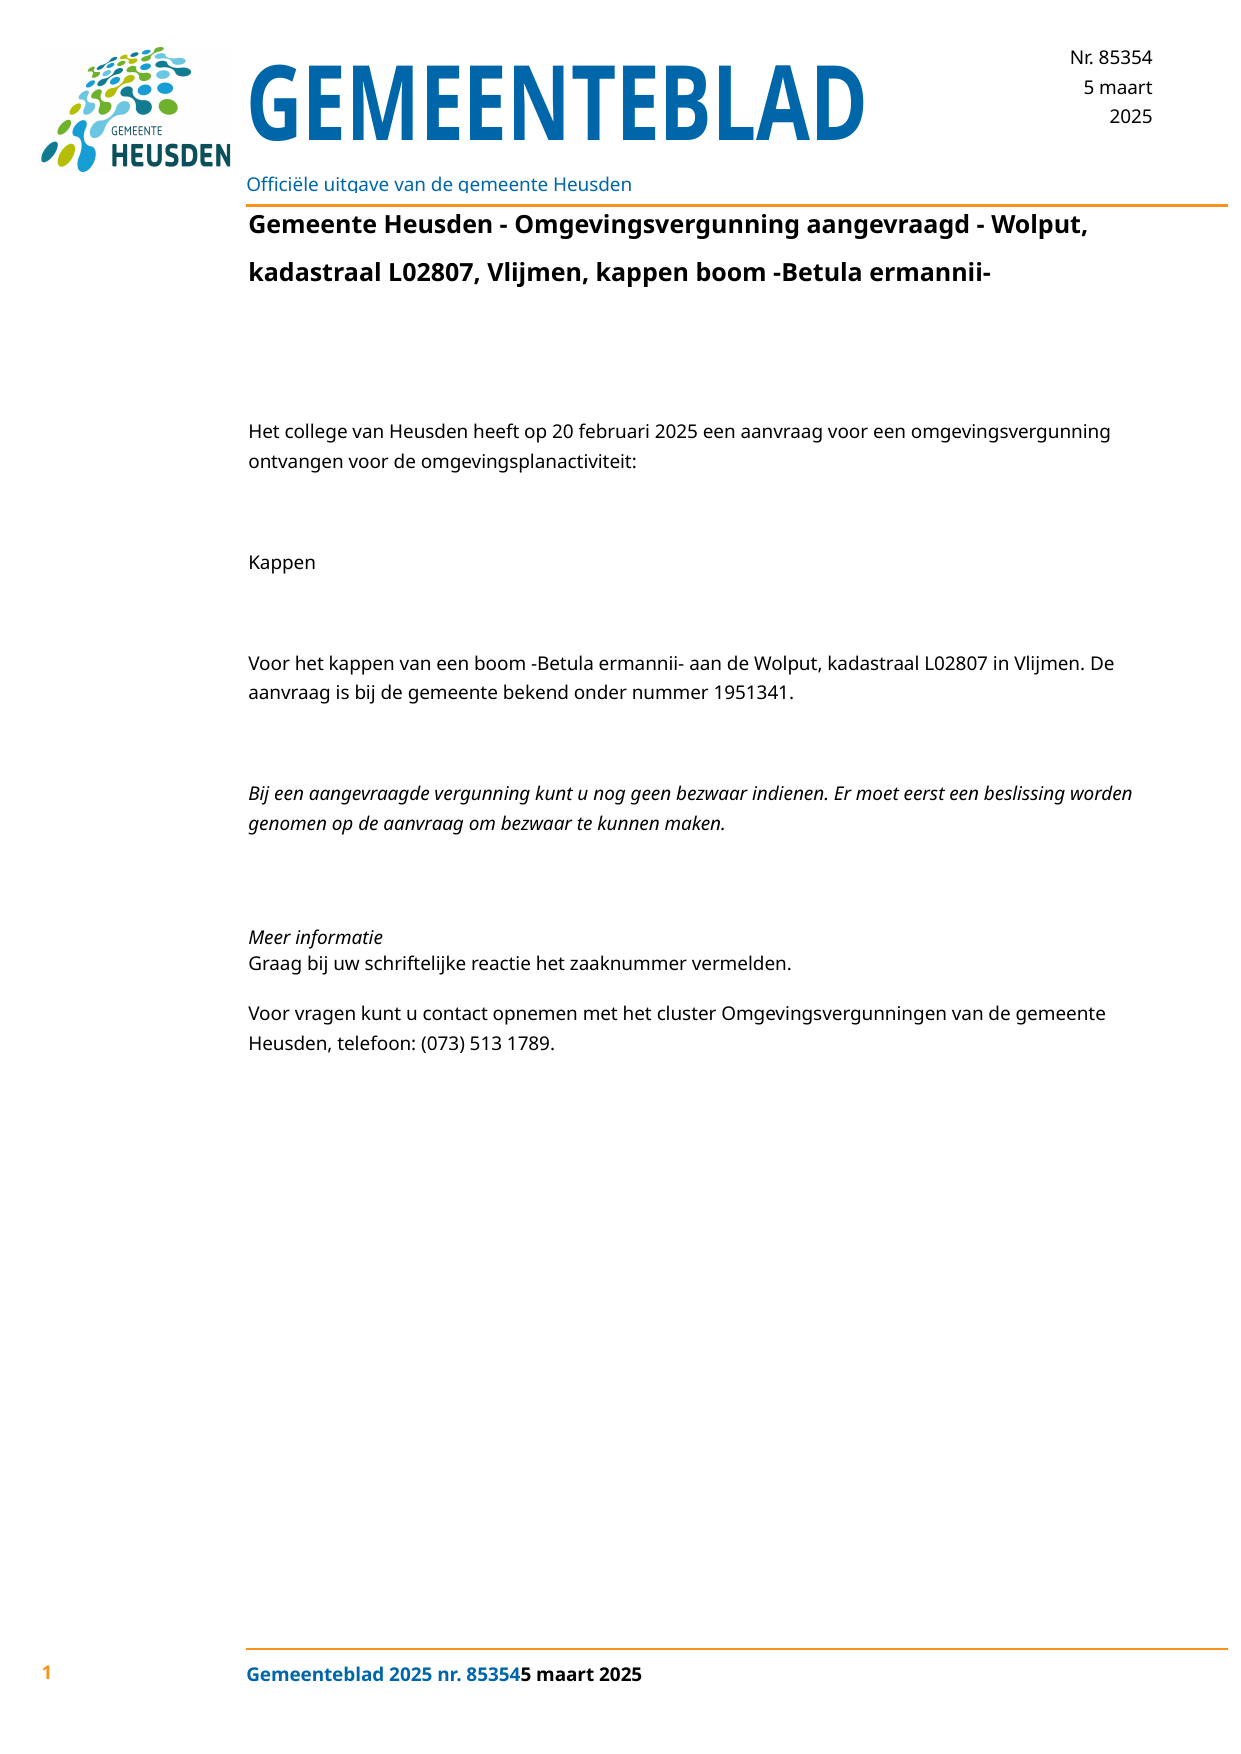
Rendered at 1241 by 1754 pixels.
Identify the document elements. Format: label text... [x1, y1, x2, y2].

text Het college van Heusden heeft op 20 februari 2025 een aanvraag voor een omgevingsvergunning ontvangen voor de omgevingsplanactiviteit: [248, 419, 1152, 474]
text Voor vragen kunt u contact opnemen met het cluster Omgevingsvergunningen van de gemeente Heusden, telefoon: (073) 513 1789. [248, 1001, 1152, 1056]
text Voor het kappen van een boom -Betula ermannii- aan de Wolput, kadastraal L02807 in Vlijmen. De aanvraag is bij de gemeente bekend onder nummer 1951341. [248, 650, 1152, 705]
text Kappen [248, 549, 1152, 575]
picture [41, 47, 231, 172]
text Bij een aangevraagde vergunning kunt u nog geen bezwaar indienen. Er moet eerst een beslissing worden genomen op de aanvraag om bezwaar te kunnen maken. [248, 780, 1152, 836]
text Meer informatie [248, 924, 1152, 950]
text Gemeente Heusden - Omgevingsvergunning aangevraagd - Wolput, kadastraal L02807, Vlijmen, kappen boom -Betula ermannii- [248, 207, 1152, 288]
text Graag bij uw schriftelijke reactie het zaaknummer vermelden. [248, 950, 1152, 976]
